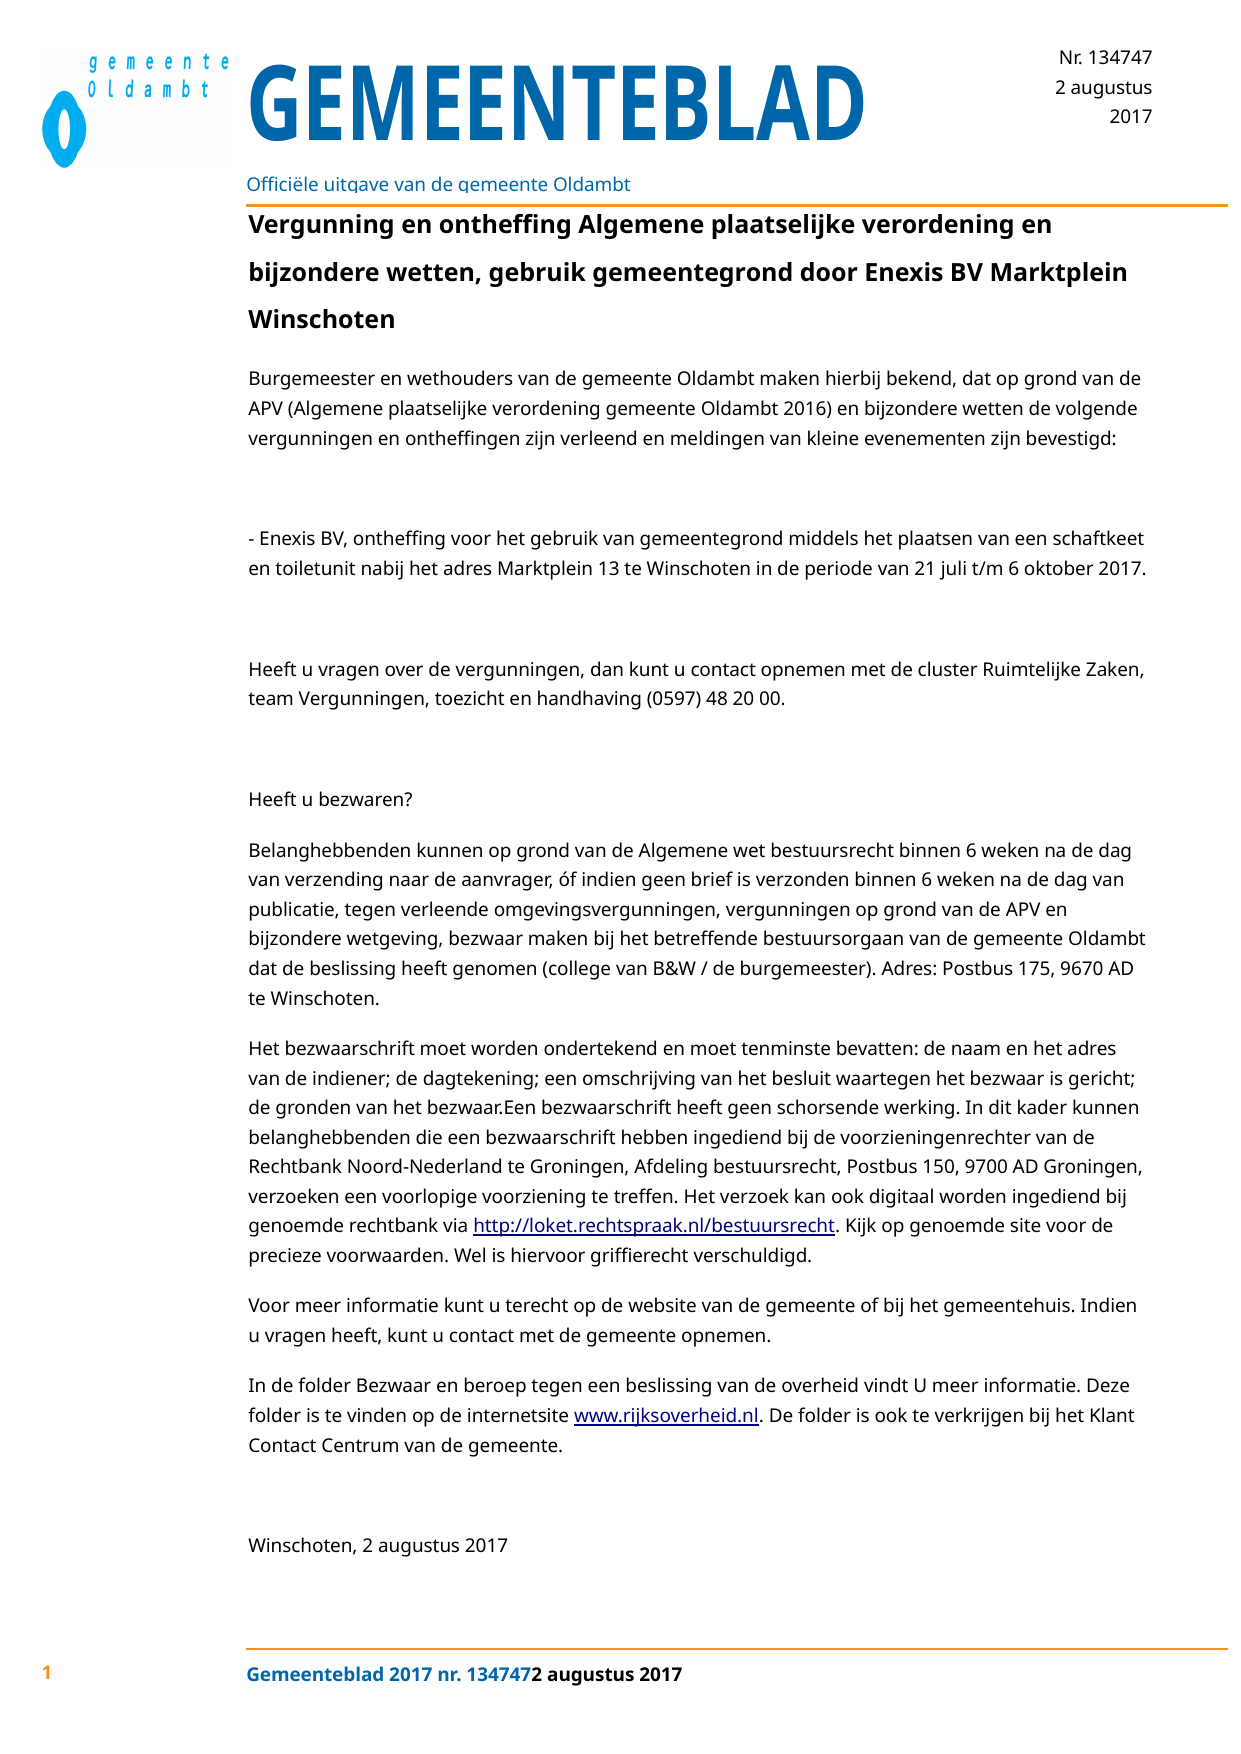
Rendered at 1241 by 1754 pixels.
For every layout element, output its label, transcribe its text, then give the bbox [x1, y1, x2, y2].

text Vergunning en ontheffing Algemene plaatselijke verordening en bijzondere wetten, gebruik gemeentegrond door Enexis BV Marktplein Winschoten [248, 207, 1152, 336]
text Voor meer informatie kunt u terecht op de website van de gemeente of bij het gemeentehuis. Indien u vragen heeft, kunt u contact met de gemeente opnemen. [248, 1293, 1152, 1348]
text Belanghebbenden kunnen op grond van de Algemene wet bestuursrecht binnen 6 weken na de dag van verzending naar de aanvrager, óf indien geen brief is verzonden binnen 6 weken na de dag van publicatie, tegen verleende omgevingsvergunningen, vergunningen op grond van de APV en bijzondere wetgeving, bezwaar maken bij het betreffende bestuursorgaan van de gemeente Oldambt dat de beslissing heeft genomen (college van B&W / de burgemeester). Adres: Postbus 175, 9670 AD te Winschoten. [248, 837, 1152, 1010]
text Heeft u bezwaren? [248, 786, 1152, 812]
text Burgemeester en wethouders van de gemeente Oldambt maken hierbij bekend, dat op grond van de APV (Algemene plaatselijke verordening gemeente Oldambt 2016) en bijzondere wetten de volgende vergunningen en ontheffingen zijn verleend en meldingen van kleine evenementen zijn bevestigd: [248, 366, 1152, 450]
text Het bezwaarschrift moet worden ondertekend en moet tenminste bevatten: de naam en het adres van de indiener; de dagtekening; een omschrijving van het besluit waartegen het bezwaar is gericht; de gronden van het bezwaar.Een bezwaarschrift heeft geen schorsende werking. In dit kader kunnen belanghebbenden die een bezwaarschrift hebben ingediend bij de voorzieningenrechter van de Rechtbank Noord-Nederland te Groningen, Afdeling bestuursrecht, Postbus 150, 9700 AD Groningen, verzoeken een voorlopige voorziening te treffen. Het verzoek kan ook digitaal worden ingediend bij genoemde rechtbank via http://loket.rechtspraak.nl/bestuursrecht. Kijk op genoemde site voor de precieze voorwaarden. Wel is hiervoor griffierecht verschuldigd. [248, 1035, 1152, 1268]
text In de folder Bezwaar en beroep tegen een beslissing van de overheid vindt U meer informatie. Deze folder is te vinden op de internetsite www.rijksoverheid.nl. De folder is ook te verkrijgen bij het Klant Contact Centrum van de gemeente. [248, 1373, 1152, 1457]
picture [41, 47, 231, 172]
text - Enexis BV, ontheffing voor het gebruik van gemeentegrond middels het plaatsen van een schaftkeet en toiletunit nabij het adres Marktplein 13 te Winschoten in de periode van 21 juli t/m 6 oktober 2017. [248, 526, 1152, 581]
text Heeft u vragen over de vergunningen, dan kunt u contact opnemen met de cluster Ruimtelijke Zaken, team Vergunningen, toezicht en handhaving (0597) 48 20 00. [248, 656, 1152, 711]
text Winschoten, 2 augustus 2017 [248, 1533, 1152, 1558]
